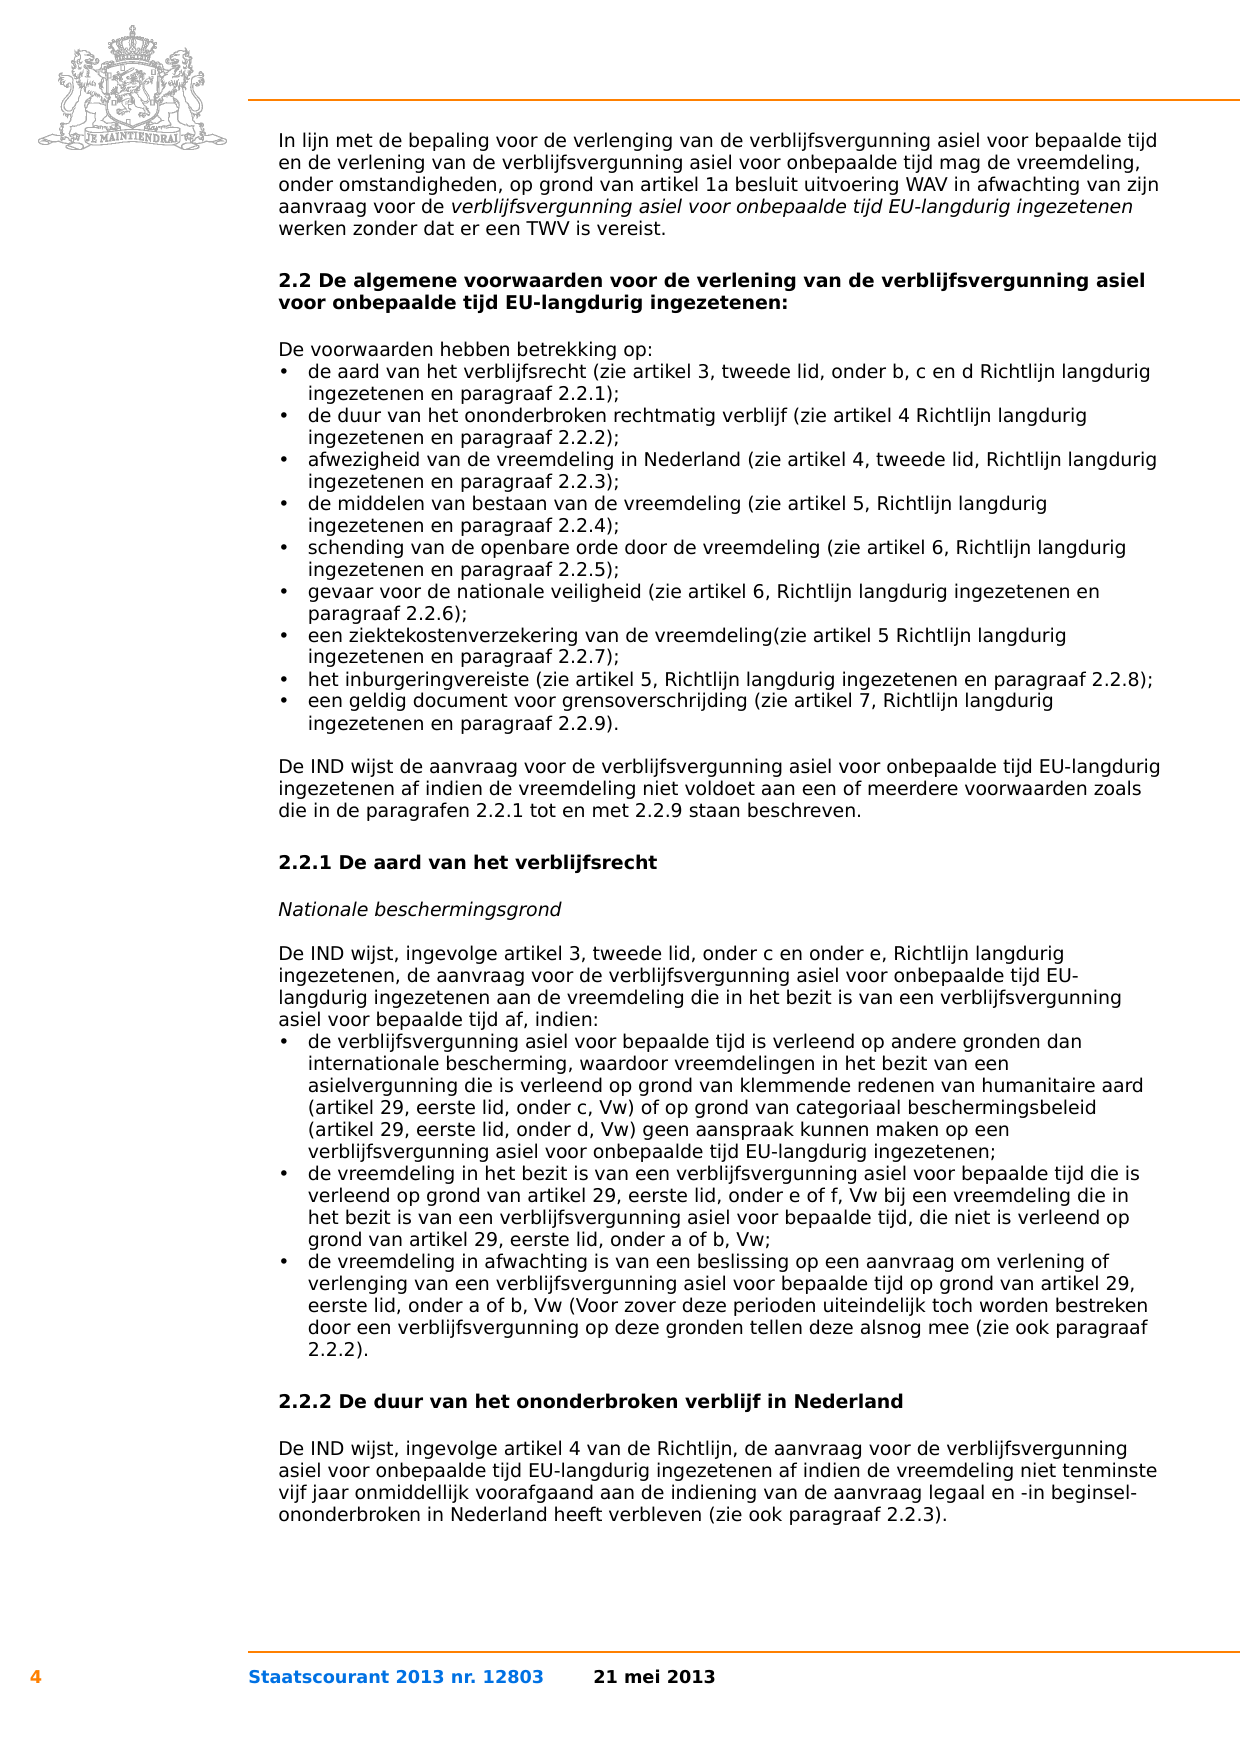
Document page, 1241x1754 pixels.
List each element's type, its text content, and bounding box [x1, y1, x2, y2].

text • een geldig document voor grensoverschrijding (zie artikel 7, Richtlijn langdurig ingezetenen en paragraaf 2.2.9). [278, 690, 1163, 734]
text • de aard van het verblijfsrecht (zie artikel 3, tweede lid, onder b, c en d Richtlijn langdurig ingezetenen en paragraaf 2.2.1); [278, 361, 1163, 405]
text De voorwaarden hebben betrekking op: [278, 339, 1163, 361]
subtitle 2.2.2 De duur van het ononderbroken verblijf in Nederland [278, 1391, 1163, 1413]
subtitle 2.2 De algemene voorwaarden voor de verlening van de verblijfsvergunning asiel voor onbepaalde tijd EU-langdurig ingezetenen: [278, 270, 1163, 314]
text • een ziektekostenverzekering van de vreemdeling(zie artikel 5 Richtlijn langdurig ingezetenen en paragraaf 2.2.7); [278, 624, 1163, 668]
subtitle 2.2.1 De aard van het verblijfsrecht [278, 852, 1163, 874]
text • het inburgeringvereiste (zie artikel 5, Richtlijn langdurig ingezetenen en paragraaf 2.2.8); [278, 668, 1163, 690]
text • de verblijfsvergunning asiel voor bepaalde tijd is verleend op andere gronden dan internationale bescherming, waardoor vreemdelingen in het bezit van een asielvergunning die is verleend op grond van klemmende redenen van humanitaire aard (artikel 29, eerste lid, onder c, Vw) of op grond van categoriaal beschermingsbeleid (artikel 29, eerste lid, onder d, Vw) geen aanspraak kunnen maken op een verblijfsvergunning asiel voor onbepaalde tijd EU-langdurig ingezetenen; [278, 1031, 1163, 1163]
text • afwezigheid van de vreemdeling in Nederland (zie artikel 4, tweede lid, Richtlijn langdurig ingezetenen en paragraaf 2.2.3); [278, 449, 1163, 493]
text • de middelen van bestaan van de vreemdeling (zie artikel 5, Richtlijn langdurig ingezetenen en paragraaf 2.2.4); [278, 493, 1163, 537]
text • gevaar voor de nationale veiligheid (zie artikel 6, Richtlijn langdurig ingezetenen en paragraaf 2.2.6); [278, 581, 1163, 624]
text • de vreemdeling in het bezit is van een verblijfsvergunning asiel voor bepaalde tijd die is verleend op grond van artikel 29, eerste lid, onder e of f, Vw bij een vreemdeling die in het bezit is van een verblijfsvergunning asiel voor bepaalde tijd, die niet is verleend op grond van artikel 29, eerste lid, onder a of b, Vw; [278, 1163, 1163, 1251]
text In lijn met de bepaling voor de verlenging van de verblijfsvergunning asiel voor bepaalde tijd en de verlening van de verblijfsvergunning asiel voor onbepaalde tijd mag de vreemdeling, onder omstandigheden, op grond van artikel 1a besluit uitvoering WAV in afwachting van zijn aanvraag voor de verblijfsvergunning asiel voor onbepaalde tijd EU-langdurig ingezetenen werken zonder dat er een TWV is vereist. [278, 130, 1163, 240]
picture [38, 25, 227, 150]
text De IND wijst, ingevolge artikel 4 van de Richtlijn, de aanvraag voor de verblijfsvergunning asiel voor onbepaalde tijd EU-langdurig ingezetenen af indien de vreemdeling niet tenminste vijf jaar onmiddellijk voorafgaand aan de indiening van de aanvraag legaal en -in beginsel- ononderbroken in Nederland heeft verbleven (zie ook paragraaf 2.2.3). [278, 1438, 1163, 1526]
subtitle Nationale beschermingsgrond [278, 899, 1163, 921]
text De IND wijst de aanvraag voor de verblijfsvergunning asiel voor onbepaalde tijd EU-langdurig ingezetenen af indien de vreemdeling niet voldoet aan een of meerdere voorwaarden zoals die in de paragrafen 2.2.1 tot en met 2.2.9 staan beschreven. [278, 756, 1163, 822]
text De IND wijst, ingevolge artikel 3, tweede lid, onder c en onder e, Richtlijn langdurig ingezetenen, de aanvraag voor de verblijfsvergunning asiel voor onbepaalde tijd EU-langdurig ingezetenen aan de vreemdeling die in het bezit is van een verblijfsvergunning asiel voor bepaalde tijd af, indien: [278, 943, 1163, 1031]
text • schending van de openbare orde door de vreemdeling (zie artikel 6, Richtlijn langdurig ingezetenen en paragraaf 2.2.5); [278, 537, 1163, 581]
text • de vreemdeling in afwachting is van een beslissing op een aanvraag om verlening of verlenging van een verblijfsvergunning asiel voor bepaalde tijd op grond van artikel 29, eerste lid, onder a of b, Vw (Voor zover deze perioden uiteindelijk toch worden bestreken door een verblijfsvergunning op deze gronden tellen deze alsnog mee (zie ook paragraaf 2.2.2). [278, 1251, 1163, 1361]
text • de duur van het ononderbroken rechtmatig verblijf (zie artikel 4 Richtlijn langdurig ingezetenen en paragraaf 2.2.2); [278, 405, 1163, 449]
